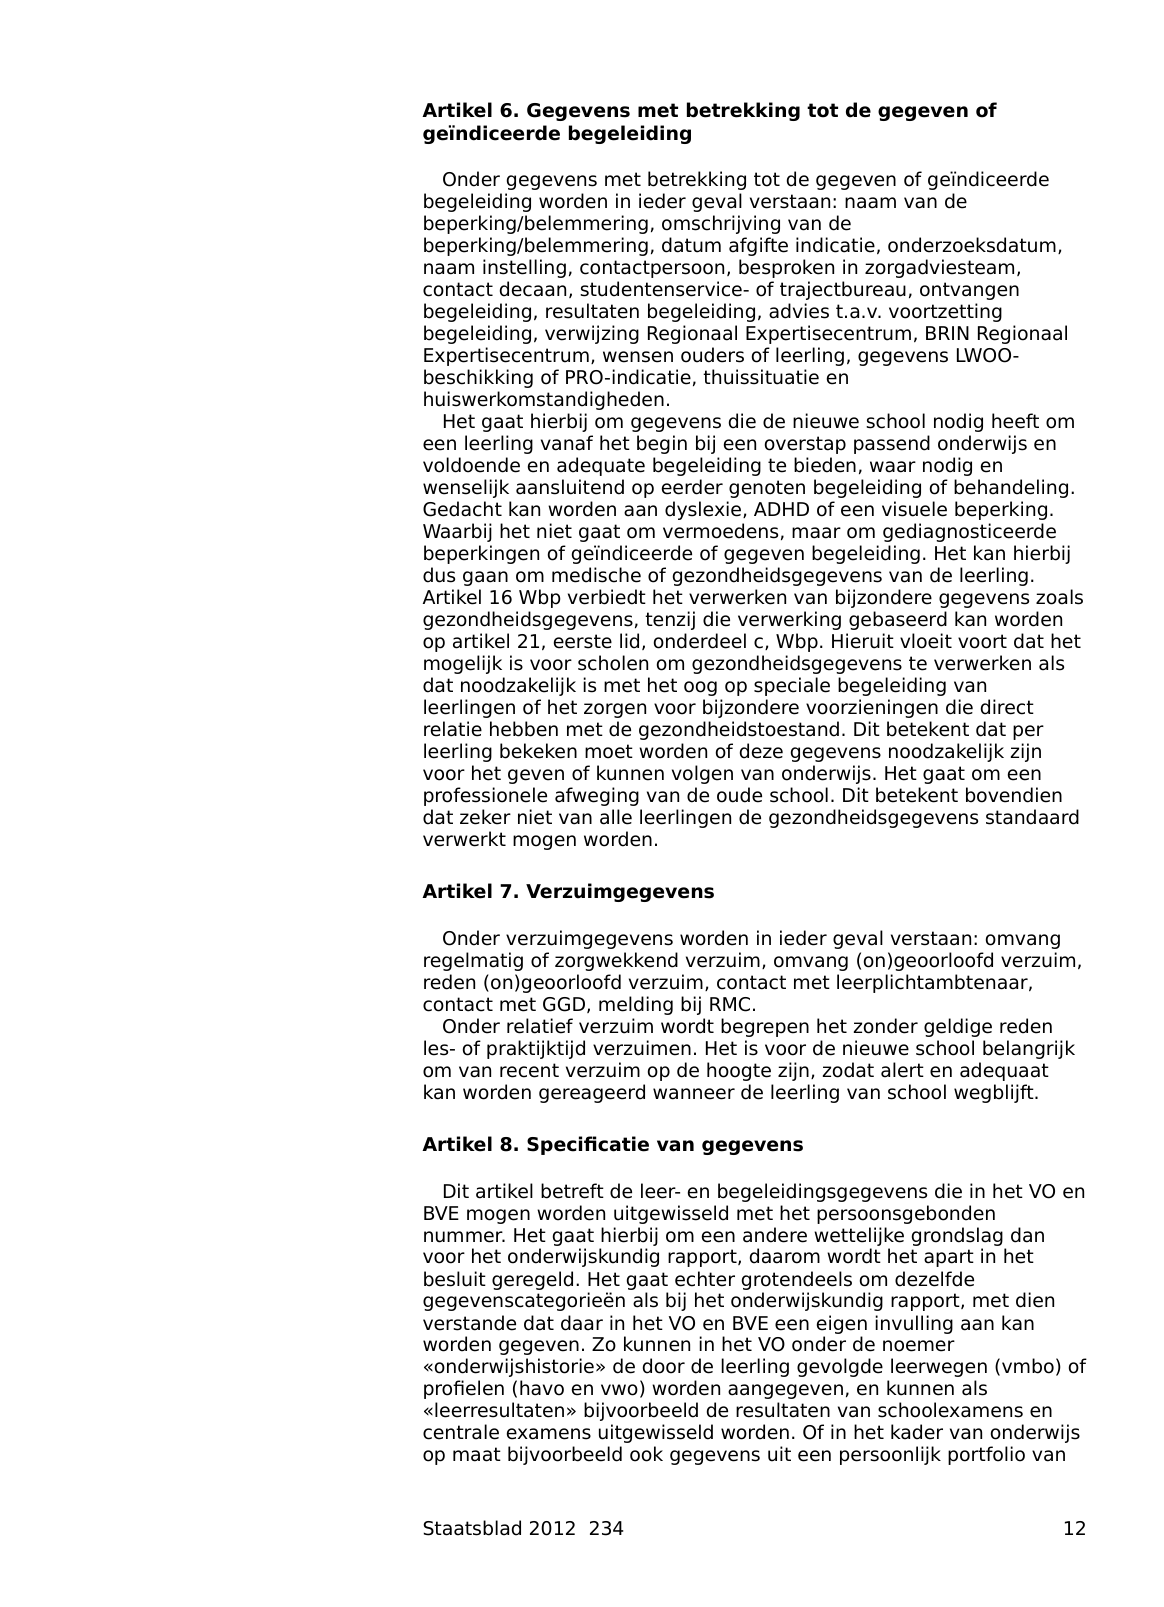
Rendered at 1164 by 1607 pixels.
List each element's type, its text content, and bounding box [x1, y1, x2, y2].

text Onder verzuimgegevens worden in ieder geval verstaan: omvang regelmatig of zorgwekkend verzuim, omvang (on)geoorloofd verzuim, reden (on)geoorloofd verzuim, contact met leerplichtambtenaar, contact met GGD, melding bij RMC. [422, 928, 1087, 1016]
text Dit artikel betreft de leer- en begeleidingsgegevens die in het VO en BVE mogen worden uitgewisseld met het persoonsgebonden nummer. Het gaat hierbij om een andere wettelijke grondslag dan voor het onderwijskundig rapport, daarom wordt het apart in het besluit geregeld. Het gaat echter grotendeels om dezelfde gegevenscategorieën als bij het onderwijskundig rapport, met dien verstande dat daar in het VO en BVE een eigen invulling aan kan worden gegeven. Zo kunnen in het VO onder de noemer «onderwijshistorie» de door de leerling gevolgde leerwegen (vmbo) of profielen (havo en vwo) worden aangegeven, en kunnen als «leerresultaten» bijvoorbeeld de resultaten van schoolexamens en centrale examens uitgewisseld worden. Of in het kader van onderwijs op maat bijvoorbeeld ook gegevens uit een persoonlijk portfolio van [422, 1181, 1087, 1466]
subtitle Artikel 8. Specificatie van gegevens [422, 1133, 1087, 1156]
text Onder relatief verzuim wordt begrepen het zonder geldige reden les- of praktijktijd verzuimen. Het is voor de nieuwe school belangrijk om van recent verzuim op de hoogte zijn, zodat alert en adequaat kan worden gereageerd wanneer de leerling van school wegblijft. [422, 1016, 1087, 1103]
text Het gaat hierbij om gegevens die de nieuwe school nodig heeft om een leerling vanaf het begin bij een overstap passend onderwijs en voldoende en adequate begeleiding te bieden, waar nodig en wenselijk aansluitend op eerder genoten begeleiding of behandeling. Gedacht kan worden aan dyslexie, ADHD of een visuele beperking. Waarbij het niet gaat om vermoedens, maar om gediagnosticeerde beperkingen of geïndiceerde of gegeven begeleiding. Het kan hierbij dus gaan om medische of gezondheidsgegevens van de leerling. Artikel 16 Wbp verbiedt het verwerken van bijzondere gegevens zoals gezondheidsgegevens, tenzij die verwerking gebaseerd kan worden op artikel 21, eerste lid, onderdeel c, Wbp. Hieruit vloeit voort dat het mogelijk is voor scholen om gezondheidsgegevens te verwerken als dat noodzakelijk is met het oog op speciale begeleiding van leerlingen of het zorgen voor bijzondere voorzieningen die direct relatie hebben met de gezondheidstoestand. Dit betekent dat per leerling bekeken moet worden of deze gegevens noodzakelijk zijn voor het geven of kunnen volgen van onderwijs. Het gaat om een professionele afweging van de oude school. Dit betekent bovendien dat zeker niet van alle leerlingen de gezondheidsgegevens standaard verwerkt mogen worden. [422, 411, 1087, 851]
text Onder gegevens met betrekking tot de gegeven of geïndiceerde begeleiding worden in ieder geval verstaan: naam van de beperking/belemmering, omschrijving van de beperking/belemmering, datum afgifte indicatie, onderzoeksdatum, naam instelling, contactpersoon, besproken in zorgadviesteam, contact decaan, studentenservice- of trajectbureau, ontvangen begeleiding, resultaten begeleiding, advies t.a.v. voortzetting begeleiding, verwijzing Regionaal Expertisecentrum, BRIN Regionaal Expertisecentrum, wensen ouders of leerling, gegevens LWOO-beschikking of PRO-indicatie, thuissituatie en huiswerkomstandigheden. [422, 169, 1087, 411]
subtitle Artikel 6. Gegevens met betrekking tot de gegeven of geïndiceerde begeleiding [422, 100, 1087, 144]
subtitle Artikel 7. Verzuimgegevens [422, 881, 1087, 903]
